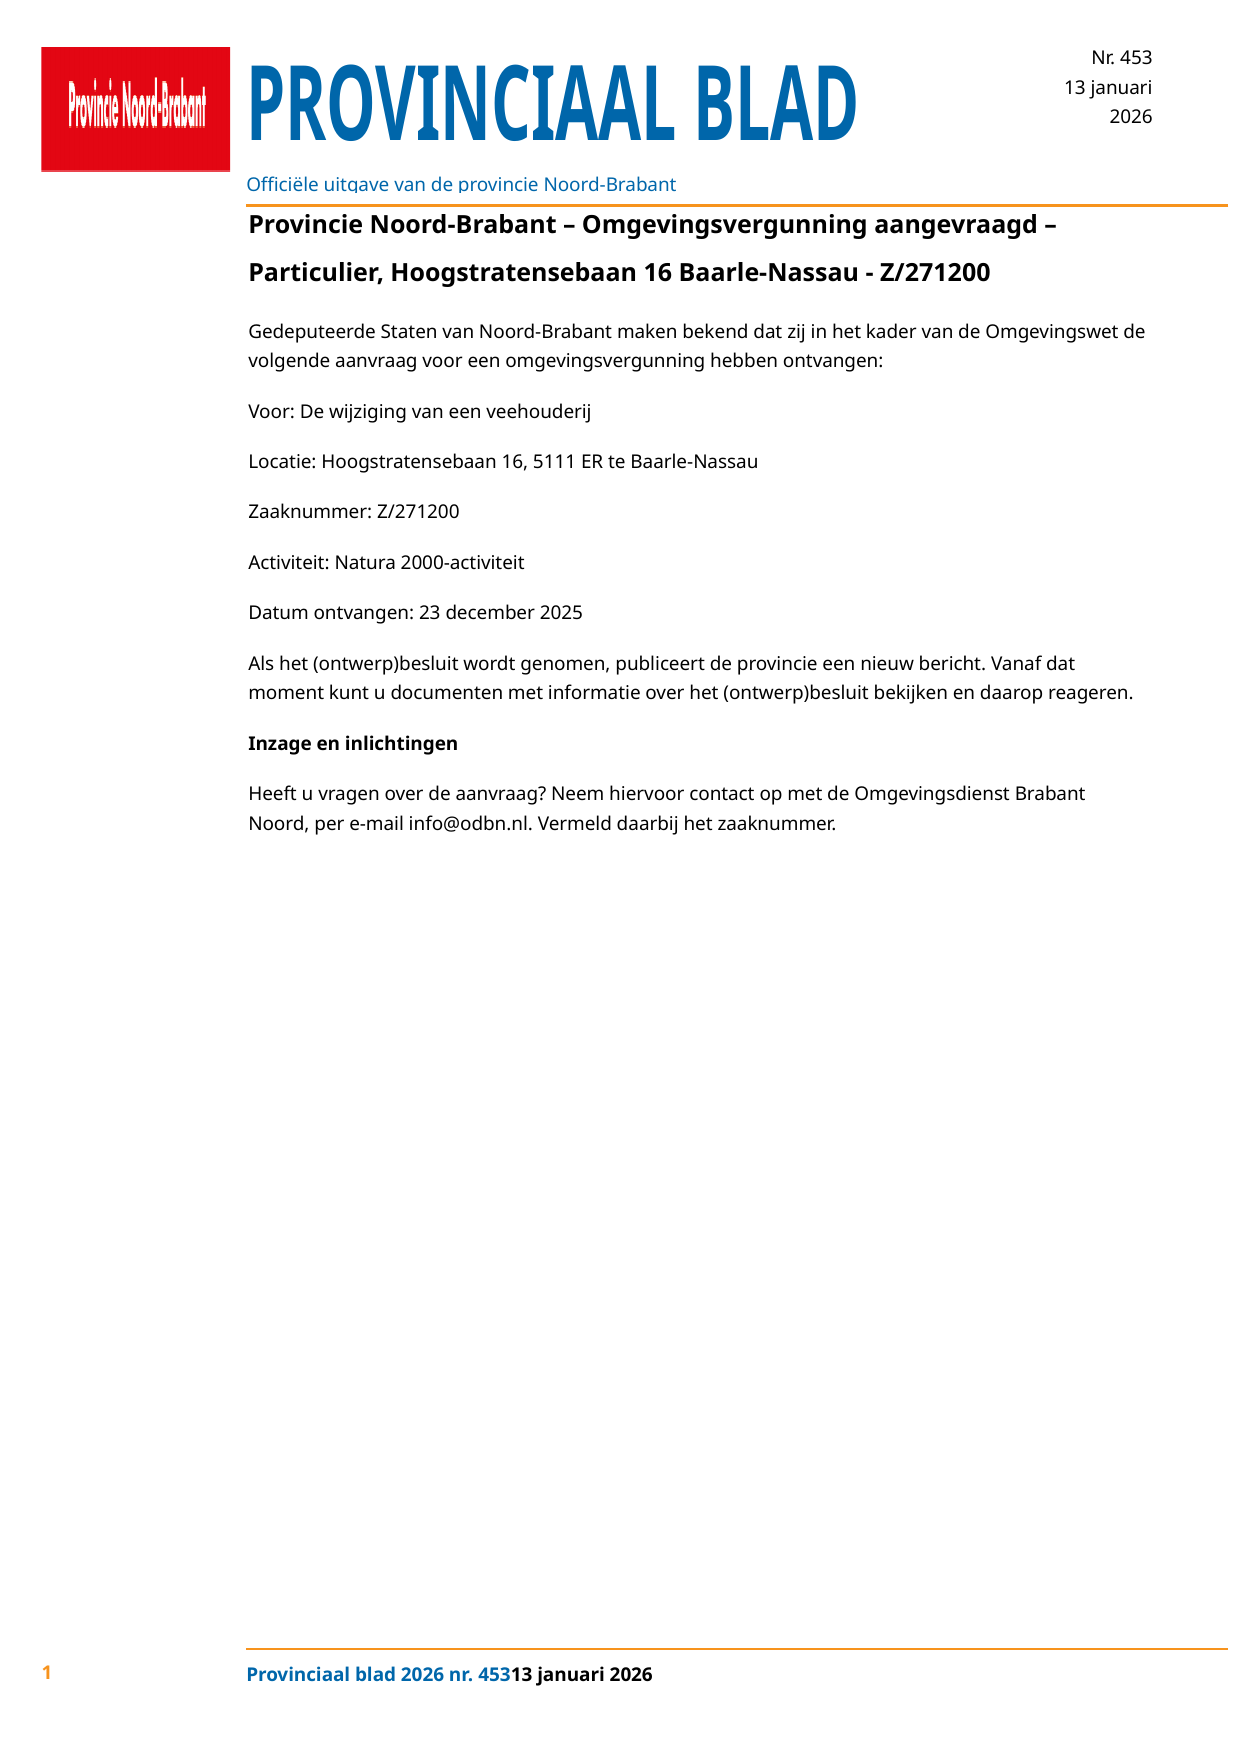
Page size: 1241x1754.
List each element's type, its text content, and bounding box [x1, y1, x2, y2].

text Datum ontvangen: 23 december 2025 [248, 599, 1152, 625]
text Gedeputeerde Staten van Noord-Brabant maken bekend dat zij in het kader van de Omgevingswet de volgende aanvraag voor een omgevingsvergunning hebben ontvangen: [248, 318, 1152, 373]
picture [41, 47, 231, 172]
text Heeft u vragen over de aanvraag? Neem hiervoor contact op met de Omgevingsdienst Brabant Noord, per e-mail info@odbn.nl. Vermeld daarbij het zaaknummer. [248, 780, 1152, 836]
text Als het (ontwerp)besluit wordt genomen, publiceert de provincie een nieuw bericht. Vanaf dat moment kunt u documenten met informatie over het (ontwerp)besluit bekijken en daarop reageren. [248, 650, 1152, 705]
text Zaaknummer: Z/271200 [248, 499, 1152, 524]
text Voor: De wijziging van een veehouderij [248, 398, 1152, 424]
text Locatie: Hoogstratensebaan 16, 5111 ER te Baarle-Nassau [248, 448, 1152, 474]
text Inzage en inlichtingen [248, 730, 1152, 756]
text Provincie Noord-Brabant – Omgevingsvergunning aangevraagd – Particulier, Hoogstratensebaan 16 Baarle-Nassau - Z/271200 [248, 207, 1152, 288]
text Activiteit: Natura 2000-activiteit [248, 549, 1152, 575]
